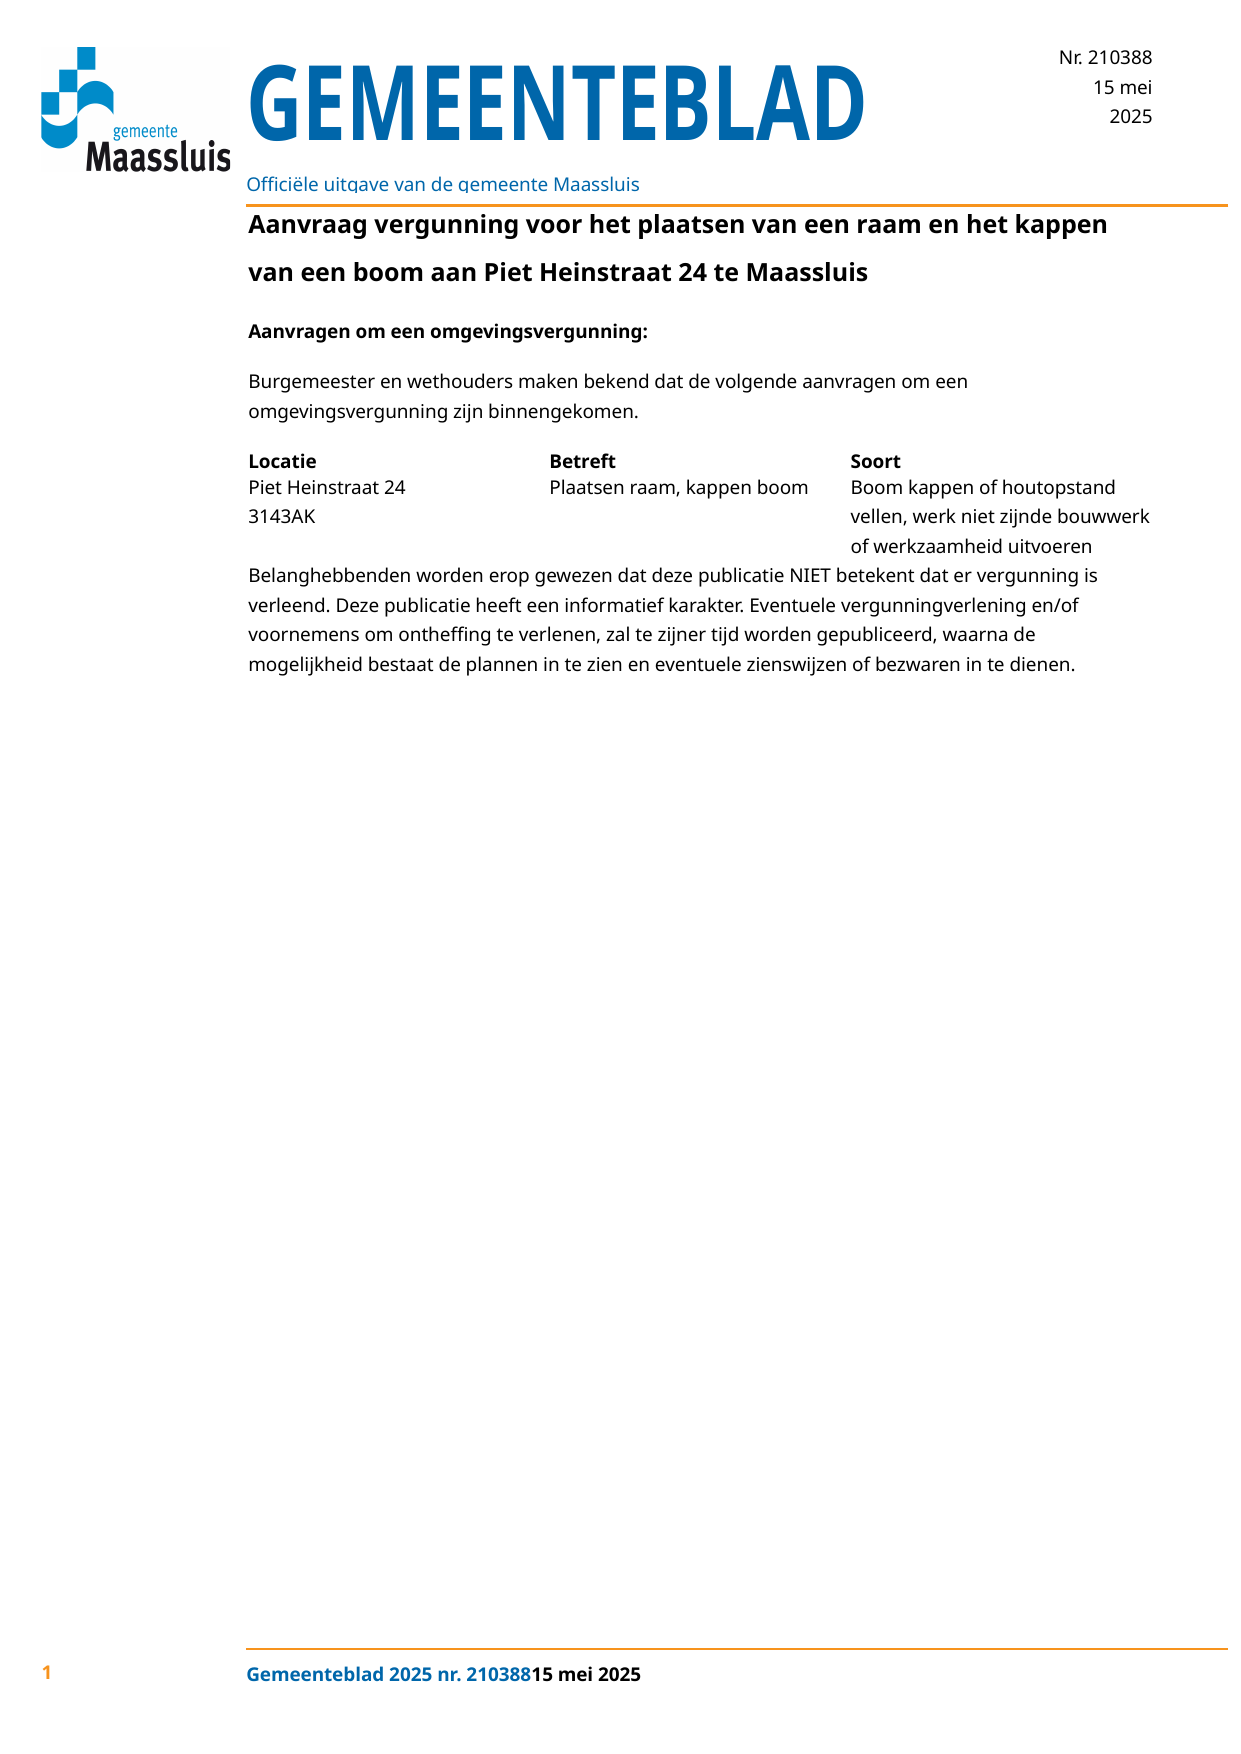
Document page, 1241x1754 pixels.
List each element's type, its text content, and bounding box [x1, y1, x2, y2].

table_header Betreft [549, 449, 850, 474]
picture [41, 47, 77, 92]
text Aanvraag vergunning voor het plaatsen van een raam en het kappen van een boom aan Piet Heinstraat 24 te Maassluis [248, 207, 1152, 288]
table_cell Plaatsen raam, kappen boom [549, 474, 850, 559]
picture [41, 47, 231, 172]
text Aanvragen om een omgevingsvergunning: [248, 318, 1152, 344]
table_cell Piet Heinstraat 24 3143AK [248, 474, 549, 559]
text Belanghebbenden worden erop gewezen dat deze publicatie NIET betekent dat er vergunning is verleend. Deze publicatie heeft een informatief karakter. Eventuele vergunningverlening en/of voornemens om ontheffing te verlenen, zal te zijner tijd worden gepubliceerd, waarna de mogelijkheid bestaat de plannen in te zien en eventuele zienswijzen of bezwaren in te dienen. [248, 562, 1152, 677]
table_cell Boom kappen of houtopstand vellen, werk niet zijnde bouwwerk of werkzaamheid uitvoeren [850, 474, 1152, 559]
table_header Locatie [248, 449, 549, 474]
text Burgemeester en wethouders maken bekend dat de volgende aanvragen om een omgevingsvergunning zijn binnengekomen. [248, 368, 1152, 424]
table_header Soort [850, 449, 1152, 474]
